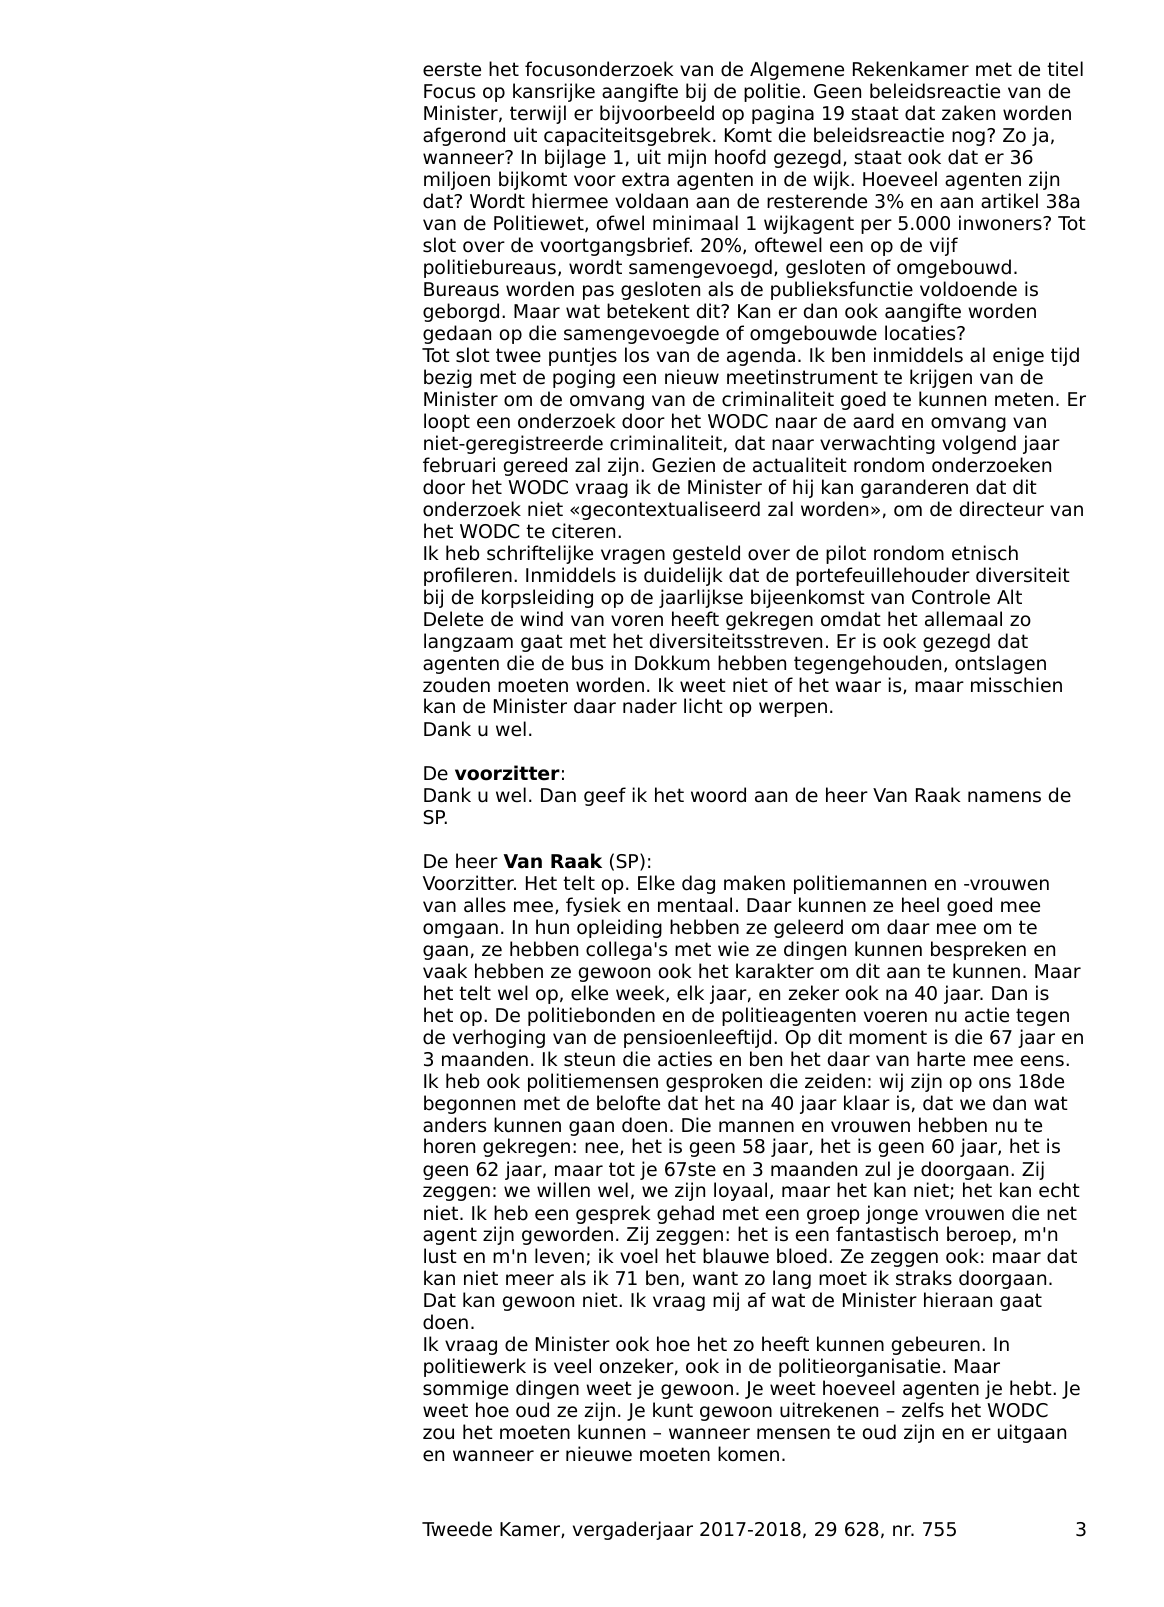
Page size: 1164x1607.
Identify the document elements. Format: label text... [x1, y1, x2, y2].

text eerste het focusonderzoek van de Algemene Rekenkamer met de titel Focus op kansrijke aangifte bij de politie. Geen beleidsreactie van de Minister, terwijl er bijvoorbeeld op pagina 19 staat dat zaken worden afgerond uit capaciteitsgebrek. Komt die beleidsreactie nog? Zo ja, wanneer? In bijlage 1, uit mijn hoofd gezegd, staat ook dat er 36 miljoen bijkomt voor extra agenten in de wijk. Hoeveel agenten zijn dat? Wordt hiermee voldaan aan de resterende 3% en aan artikel 38a van de Politiewet, ofwel minimaal 1 wijkagent per 5.000 inwoners? Tot slot over de voortgangsbrief. 20%, oftewel een op de vijf politiebureaus, wordt samengevoegd, gesloten of omgebouwd. Bureaus worden pas gesloten als de publieksfunctie voldoende is geborgd. Maar wat betekent dit? Kan er dan ook aangifte worden gedaan op die samengevoegde of omgebouwde locaties? [422, 59, 1087, 345]
text De heer Van Raak (SP): [422, 851, 1087, 873]
text Dank u wel. [422, 718, 1087, 740]
text Tot slot twee puntjes los van de agenda. Ik ben inmiddels al enige tijd bezig met de poging een nieuw meetinstrument te krijgen van de Minister om de omvang van de criminaliteit goed te kunnen meten. Er loopt een onderzoek door het WODC naar de aard en omvang van niet-geregistreerde criminaliteit, dat naar verwachting volgend jaar februari gereed zal zijn. Gezien de actualiteit rondom onderzoeken door het WODC vraag ik de Minister of hij kan garanderen dat dit onderzoek niet «gecontextualiseerd zal worden», om de directeur van het WODC te citeren. [422, 345, 1087, 543]
text Ik heb schriftelijke vragen gesteld over de pilot rondom etnisch profileren. Inmiddels is duidelijk dat de portefeuillehouder diversiteit bij de korpsleiding op de jaarlijkse bijeenkomst van Controle Alt Delete de wind van voren heeft gekregen omdat het allemaal zo langzaam gaat met het diversiteitsstreven. Er is ook gezegd dat agenten die de bus in Dokkum hebben tegengehouden, ontslagen zouden moeten worden. Ik weet niet of het waar is, maar misschien kan de Minister daar nader licht op werpen. [422, 543, 1087, 718]
text Dank u wel. Dan geef ik het woord aan de heer Van Raak namens de SP. [422, 784, 1087, 828]
text Voorzitter. Het telt op. Elke dag maken politiemannen en -vrouwen van alles mee, fysiek en mentaal. Daar kunnen ze heel goed mee omgaan. In hun opleiding hebben ze geleerd om daar mee om te gaan, ze hebben collega's met wie ze dingen kunnen bespreken en vaak hebben ze gewoon ook het karakter om dit aan te kunnen. Maar het telt wel op, elke week, elk jaar, en zeker ook na 40 jaar. Dan is het op. De politiebonden en de politieagenten voeren nu actie tegen de verhoging van de pensioenleeftijd. Op dit moment is die 67 jaar en 3 maanden. Ik steun die acties en ben het daar van harte mee eens. Ik heb ook politiemensen gesproken die zeiden: wij zijn op ons 18de begonnen met de belofte dat het na 40 jaar klaar is, dat we dan wat anders kunnen gaan doen. Die mannen en vrouwen hebben nu te horen gekregen: nee, het is geen 58 jaar, het is geen 60 jaar, het is geen 62 jaar, maar tot je 67ste en 3 maanden zul je doorgaan. Zij zeggen: we willen wel, we zijn loyaal, maar het kan niet; het kan echt niet. Ik heb een gesprek gehad met een groep jonge vrouwen die net agent zijn geworden. Zij zeggen: het is een fantastisch beroep, m'n lust en m'n leven; ik voel het blauwe bloed. Ze zeggen ook: maar dat kan niet meer als ik 71 ben, want zo lang moet ik straks doorgaan. Dat kan gewoon niet. Ik vraag mij af wat de Minister hieraan gaat doen. [422, 873, 1087, 1334]
text De voorzitter: [422, 763, 1087, 784]
text Ik vraag de Minister ook hoe het zo heeft kunnen gebeuren. In politiewerk is veel onzeker, ook in de politieorganisatie. Maar sommige dingen weet je gewoon. Je weet hoeveel agenten je hebt. Je weet hoe oud ze zijn. Je kunt gewoon uitrekenen – zelfs het WODC zou het moeten kunnen – wanneer mensen te oud zijn en er uitgaan en wanneer er nieuwe moeten komen. [422, 1334, 1087, 1466]
